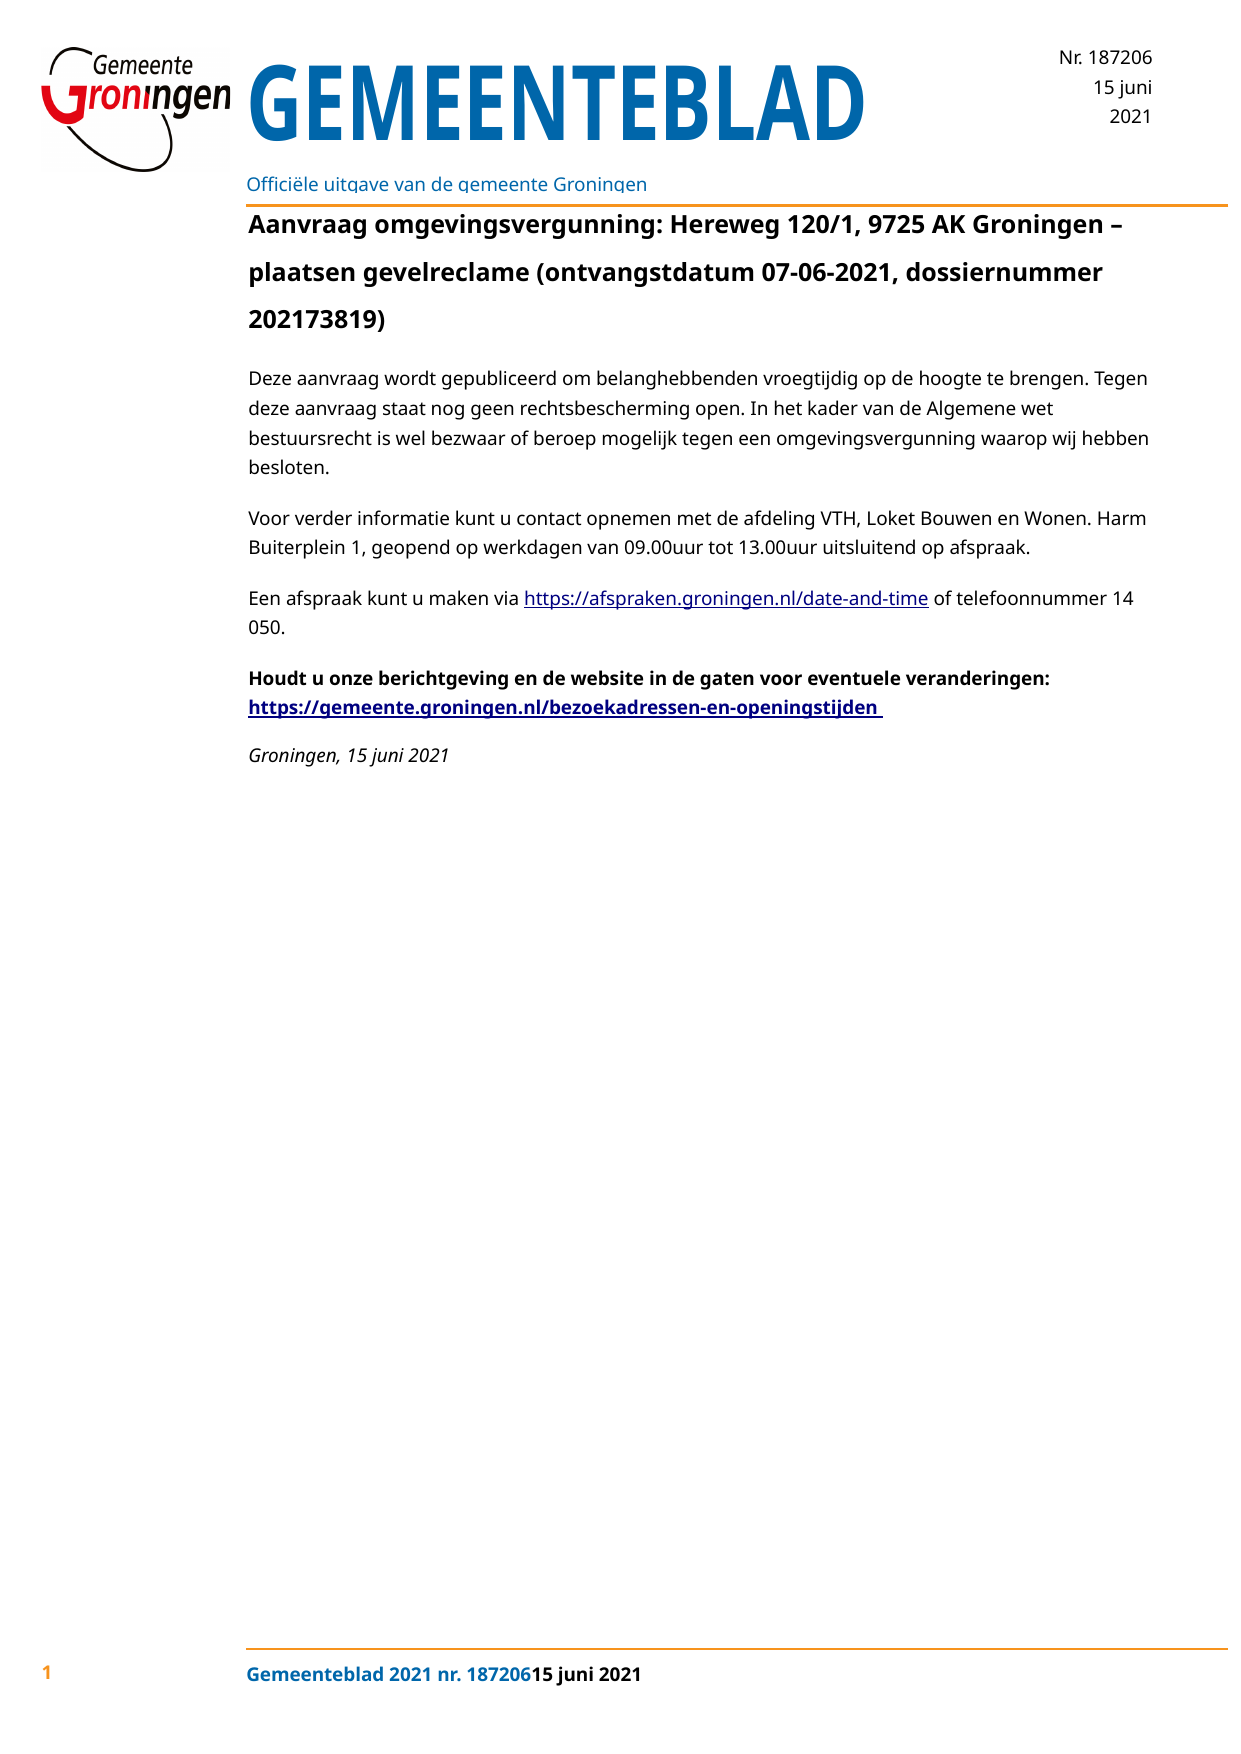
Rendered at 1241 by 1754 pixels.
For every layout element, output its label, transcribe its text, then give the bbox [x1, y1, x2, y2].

text Groningen, 15 juni 2021 [248, 742, 1152, 768]
text Deze aanvraag wordt gepubliceerd om belanghebbenden vroegtijdig op de hoogte te brengen. Tegen deze aanvraag staat nog geen rechtsbescherming open. In het kader van de Algemene wet bestuursrecht is wel bezwaar of beroep mogelijk tegen een omgevingsvergunning waarop wij hebben besloten. [248, 366, 1152, 480]
text Houdt u onze berichtgeving en de website in de gaten voor eventuele veranderingen: https://gemeente.groningen.nl/bezoekadressen-en-openingstijden [248, 665, 1152, 720]
text Aanvraag omgevingsvergunning: Hereweg 120/1, 9725 AK Groningen – plaatsen gevelreclame (ontvangstdatum 07-06-2021, dossiernummer 202173819) [248, 207, 1152, 336]
picture [41, 47, 231, 172]
text Voor verder informatie kunt u contact opnemen met de afdeling VTH, Loket Bouwen en Wonen. Harm Buiterplein 1, geopend op werkdagen van 09.00uur tot 13.00uur uitsluitend op afspraak. [248, 505, 1152, 560]
text Een afspraak kunt u maken via https://afspraken.groningen.nl/date-and-time of telefoonnummer 14 050. [248, 585, 1152, 640]
